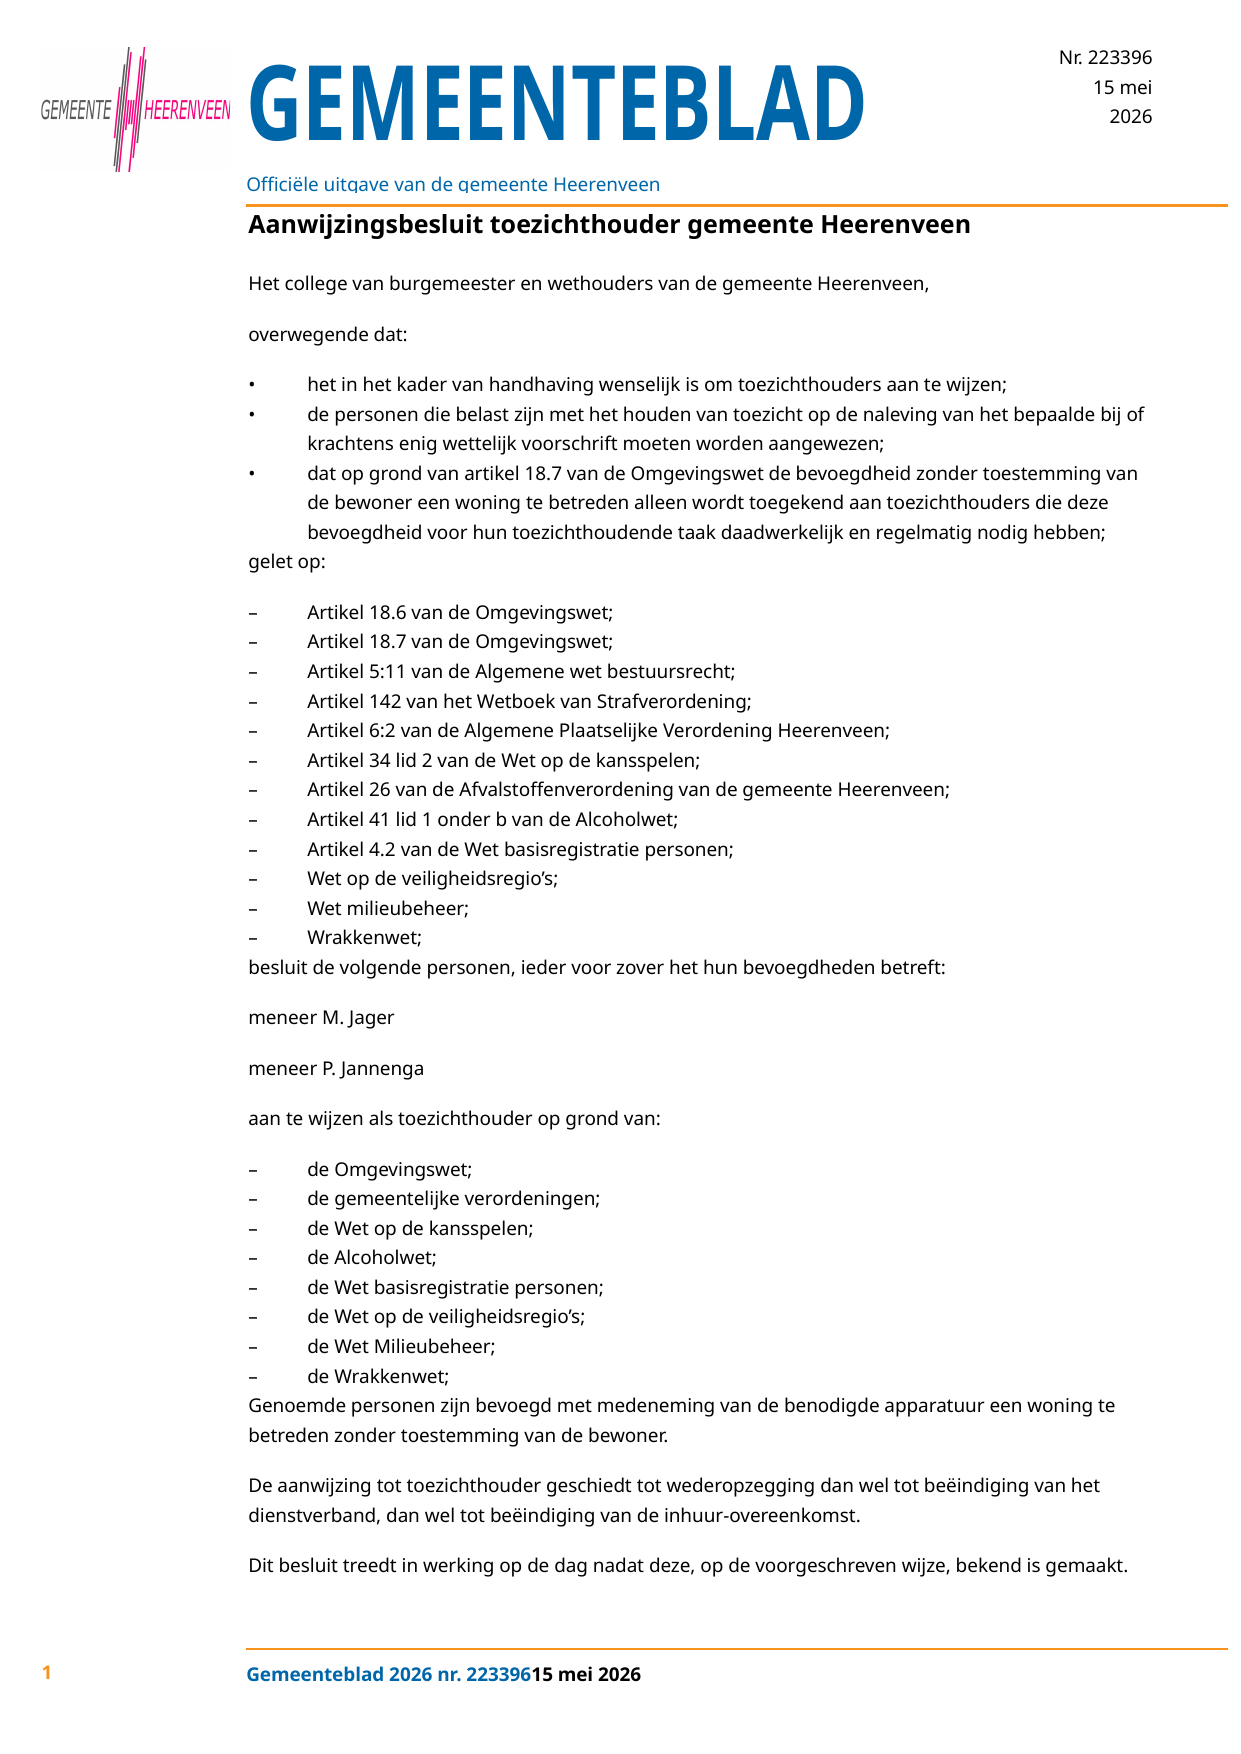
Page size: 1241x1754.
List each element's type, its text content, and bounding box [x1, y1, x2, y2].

text overwegende dat: [248, 321, 1152, 346]
list de gemeentelijke verordeningen; [248, 1185, 1152, 1211]
list de Wet Milieubeheer; [248, 1333, 1152, 1359]
list de Omgevingswet; [248, 1156, 1152, 1181]
list Artikel 41 lid 1 onder b van de Alcoholwet; [248, 806, 1152, 832]
list dat op grond van artikel 18.7 van de Omgevingswet de bevoegdheid zonder toestemming van de bewoner een woning te betreden alleen wordt toegekend aan toezichthouders die deze bevoegdheid voor hun toezichthoudende taak daadwerkelijk en regelmatig nodig hebben; [248, 460, 1152, 545]
list Artikel 18.7 van de Omgevingswet; [248, 629, 1152, 654]
text aan te wijzen als toezichthouder op grond van: [248, 1105, 1152, 1131]
text Aanwijzingsbesluit toezichthouder gemeente Heerenveen [248, 207, 1152, 241]
list de Wet op de veiligheidsregio’s; [248, 1304, 1152, 1329]
list de Wet op de kansspelen; [248, 1215, 1152, 1241]
text gelet op: [248, 549, 1152, 574]
list Artikel 34 lid 2 van de Wet op de kansspelen; [248, 747, 1152, 773]
text besluit de volgende personen, ieder voor zover het hun bevoegdheden betreft: [248, 954, 1152, 980]
list het in het kader van handhaving wenselijk is om toezichthouders aan te wijzen; [248, 371, 1152, 397]
text meneer M. Jager [248, 1004, 1152, 1030]
picture [41, 47, 231, 172]
list Artikel 4.2 van de Wet basisregistratie personen; [248, 836, 1152, 861]
text meneer P. Jannenga [248, 1055, 1152, 1081]
list de Wrakkenwet; [248, 1363, 1152, 1388]
list Artikel 142 van het Wetboek van Strafverordening; [248, 688, 1152, 713]
list de personen die belast zijn met het houden van toezicht op de naleving van het bepaalde bij of krachtens enig wettelijk voorschrift moeten worden aangewezen; [248, 401, 1152, 456]
list Artikel 18.6 van de Omgevingswet; [248, 599, 1152, 625]
list Wrakkenwet; [248, 924, 1152, 950]
text Dit besluit treedt in werking op de dag nadat deze, op de voorgeschreven wijze, bekend is gemaakt. [248, 1552, 1152, 1578]
text De aanwijzing tot toezichthouder geschiedt tot wederopzegging dan wel tot beëindiging van het dienstverband, dan wel tot beëindiging van de inhuur-overeenkomst. [248, 1472, 1152, 1528]
list Artikel 26 van de Afvalstoffenverordening van de gemeente Heerenveen; [248, 777, 1152, 802]
list Wet op de veiligheidsregio’s; [248, 865, 1152, 891]
list Wet milieubeheer; [248, 895, 1152, 921]
list Artikel 5:11 van de Algemene wet bestuursrecht; [248, 658, 1152, 684]
list de Alcoholwet; [248, 1244, 1152, 1270]
list de Wet basisregistratie personen; [248, 1274, 1152, 1300]
text Genoemde personen zijn bevoegd met medeneming van de benodigde apparatuur een woning te betreden zonder toestemming van de bewoner. [248, 1392, 1152, 1448]
list Artikel 6:2 van de Algemene Plaatselijke Verordening Heerenveen; [248, 717, 1152, 743]
text Het college van burgemeester en wethouders van de gemeente Heerenveen, [248, 270, 1152, 296]
